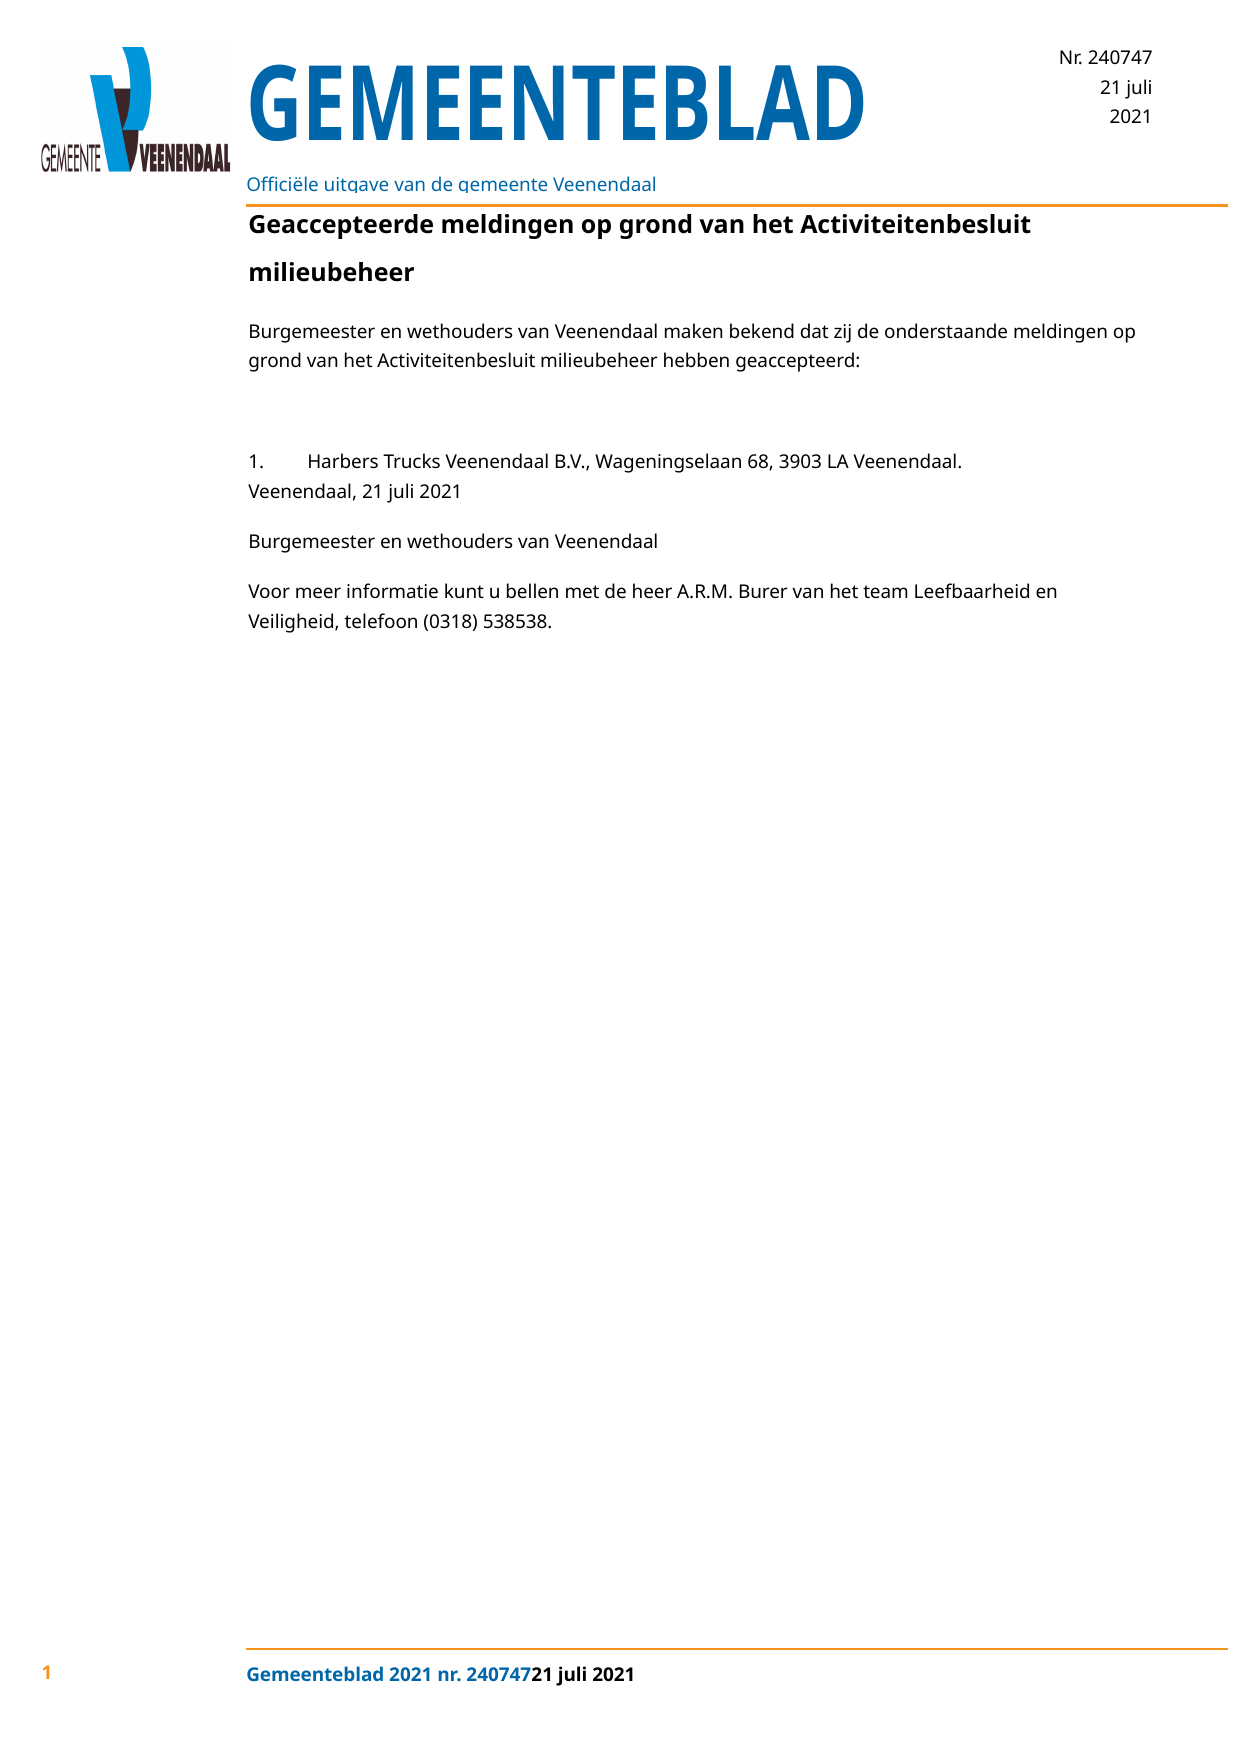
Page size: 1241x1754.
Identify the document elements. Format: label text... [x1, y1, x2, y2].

picture [41, 47, 130, 172]
text Burgemeester en wethouders van Veenendaal [248, 528, 1152, 554]
text Geaccepteerde meldingen op grond van het Activiteitenbesluit milieubeheer [248, 207, 1152, 288]
text Voor meer informatie kunt u bellen met de heer A.R.M. Burer van het team Leefbaarheid en Veiligheid, telefoon (0318) 538538. [248, 579, 1152, 634]
list Harbers Trucks Veenendaal B.V., Wageningselaan 68, 3903 LA Veenendaal. [248, 448, 1152, 474]
text Veenendaal, 21 juli 2021 [248, 478, 1152, 504]
picture [123, 47, 231, 172]
text Burgemeester en wethouders van Veenendaal maken bekend dat zij de onderstaande meldingen op grond van het Activiteitenbesluit milieubeheer hebben geaccepteerd: [248, 318, 1152, 373]
